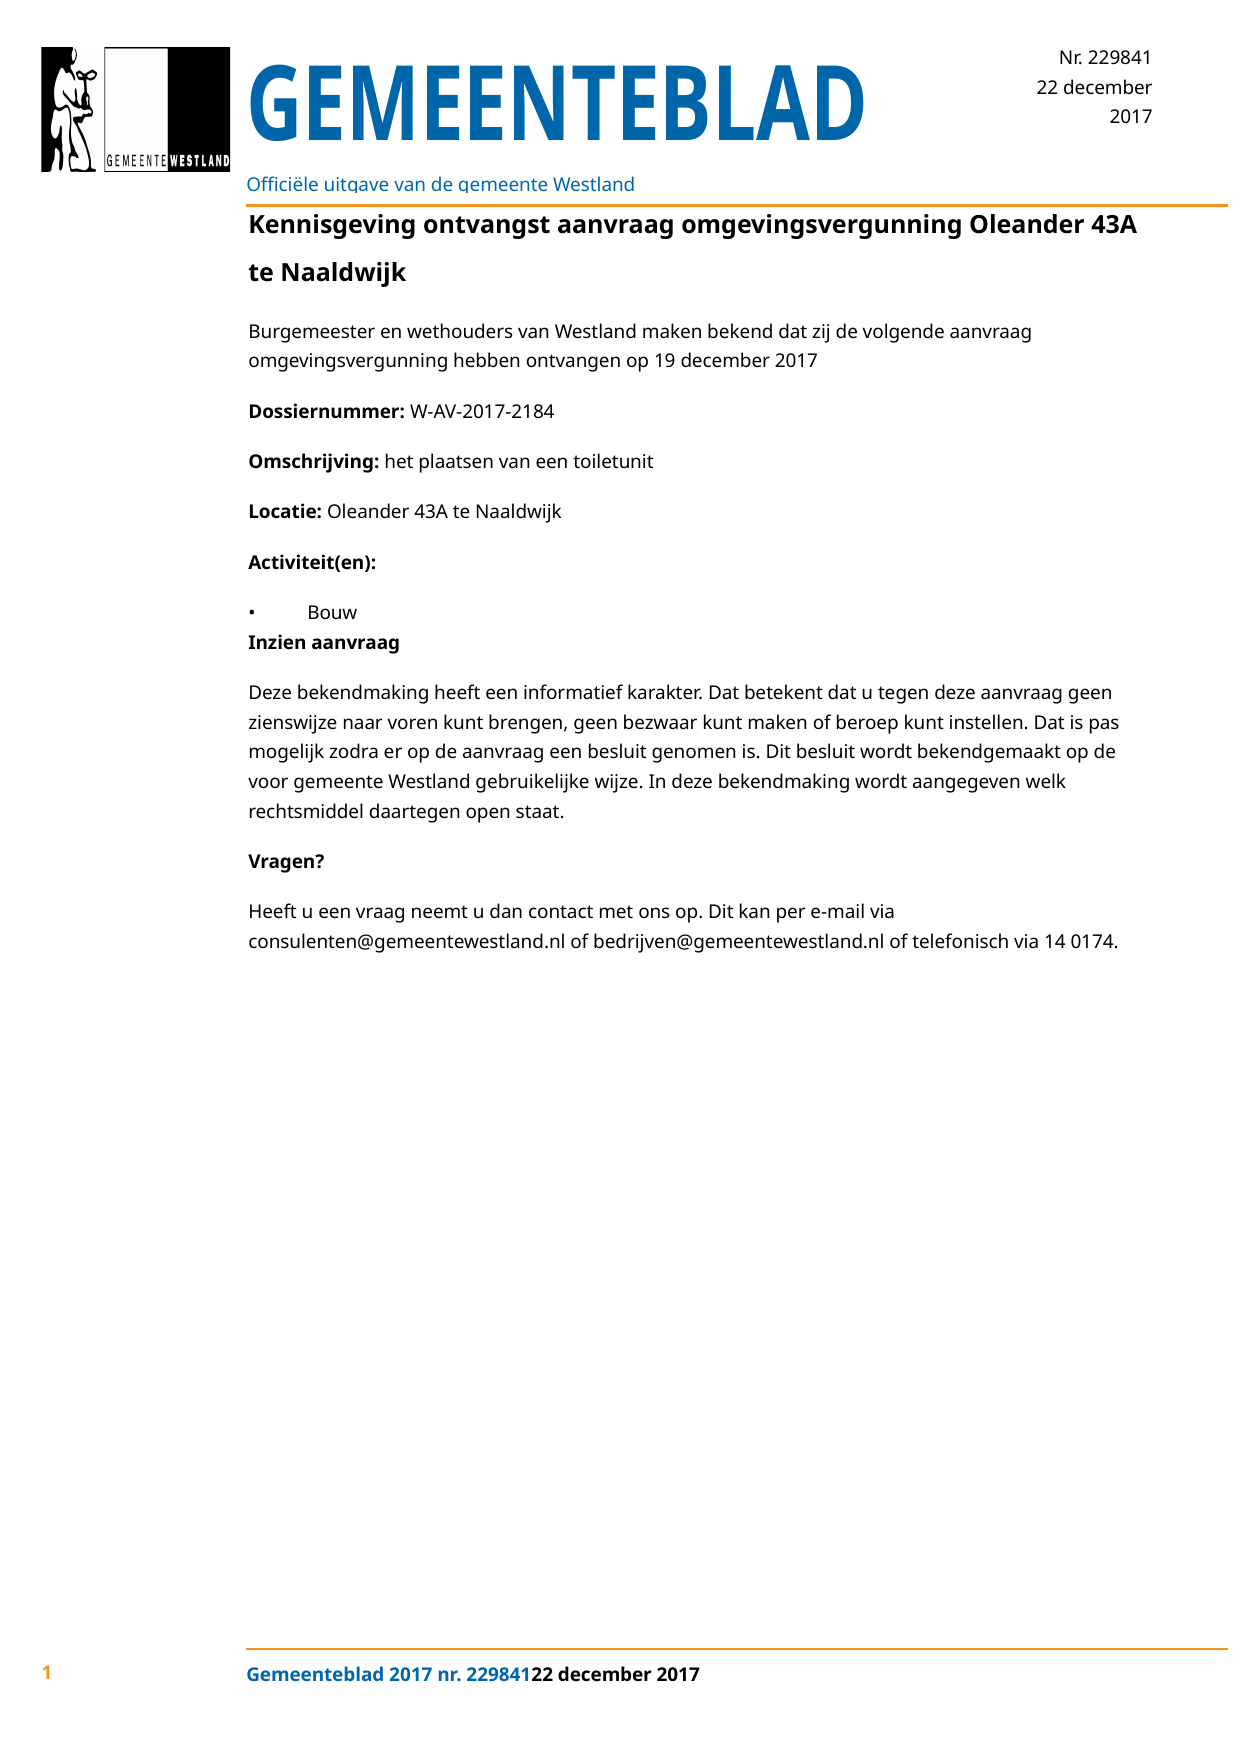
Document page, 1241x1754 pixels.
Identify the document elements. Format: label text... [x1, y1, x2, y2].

text Deze bekendmaking heeft een informatief karakter. Dat betekent dat u tegen deze aanvraag geen zienswijze naar voren kunt brengen, geen bezwaar kunt maken of beroep kunt instellen. Dat is pas mogelijk zodra er op de aanvraag een besluit genomen is. Dit besluit wordt bekendgemaakt op de voor gemeente Westland gebruikelijke wijze. In deze bekendmaking wordt aangegeven welk rechtsmiddel daartegen open staat. [248, 679, 1152, 824]
picture [41, 47, 231, 172]
text Kennisgeving ontvangst aanvraag omgevingsvergunning Oleander 43A te Naaldwijk [248, 207, 1152, 288]
text Vragen? [248, 848, 1152, 874]
text Burgemeester en wethouders van Westland maken bekend dat zij de volgende aanvraag omgevingsvergunning hebben ontvangen op 19 december 2017 [248, 318, 1152, 373]
text Locatie: Oleander 43A te Naaldwijk [248, 499, 1152, 524]
text Omschrijving: het plaatsen van een toiletunit [248, 448, 1152, 474]
text Inzien aanvraag [248, 629, 1152, 655]
text Dossiernummer: W-AV-2017-2184 [248, 398, 1152, 424]
text Heeft u een vraag neemt u dan contact met ons op. Dit kan per e-mail via consulenten@gemeentewestland.nl of bedrijven@gemeentewestland.nl of telefonisch via 14 0174. [248, 899, 1152, 954]
list Bouw [248, 599, 1152, 625]
text Activiteit(en): [248, 549, 1152, 575]
